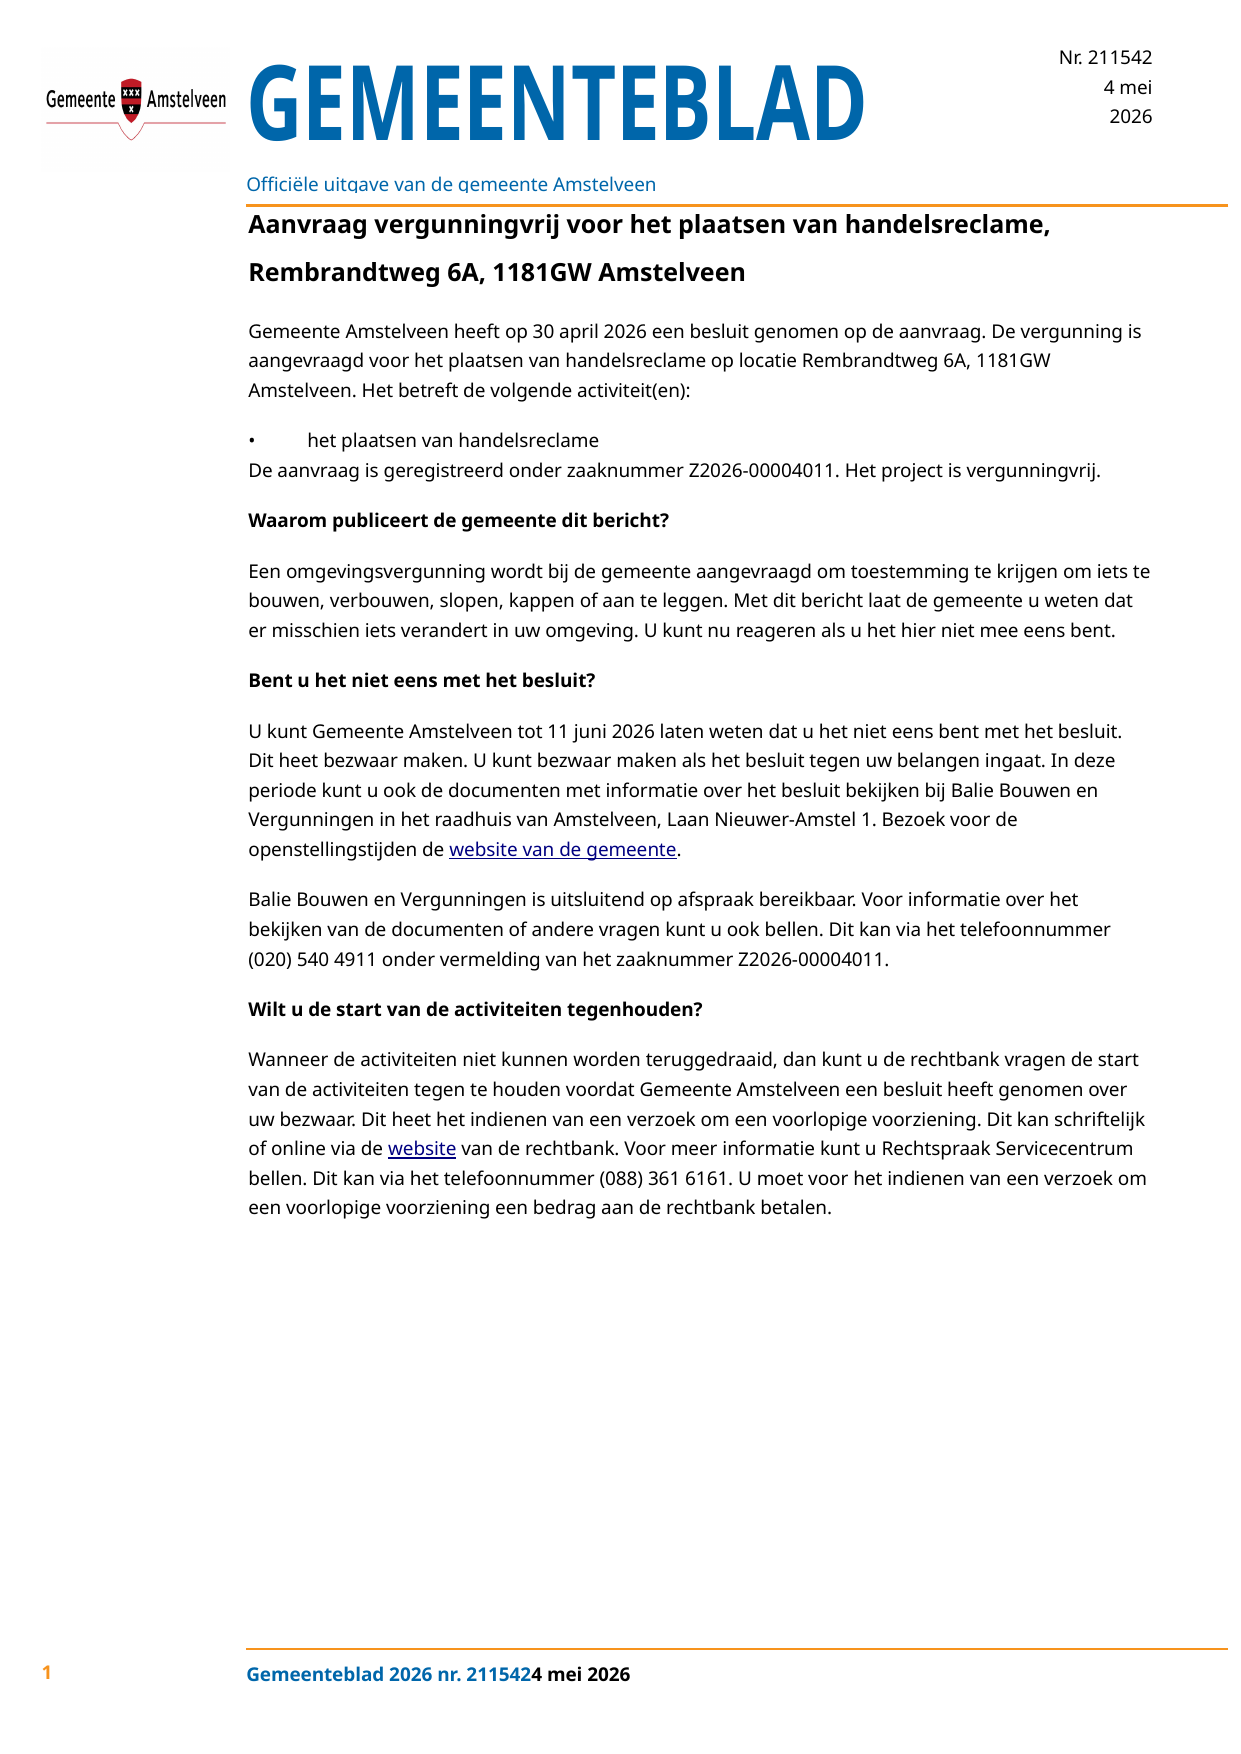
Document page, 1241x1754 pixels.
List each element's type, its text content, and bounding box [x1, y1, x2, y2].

text U kunt Gemeente Amstelveen tot 11 juni 2026 laten weten dat u het niet eens bent met het besluit. Dit heet bezwaar maken. U kunt bezwaar maken als het besluit tegen uw belangen ingaat. In deze periode kunt u ook de documenten met informatie over het besluit bekijken bij Balie Bouwen en Vergunningen in het raadhuis van Amstelveen, Laan Nieuwer-Amstel 1. Bezoek voor de openstellingstijden de website van de gemeente. [248, 718, 1152, 862]
picture [41, 47, 231, 172]
text Balie Bouwen en Vergunningen is uitsluitend op afspraak bereikbaar. Voor informatie over het bekijken van de documenten of andere vragen kunt u ook bellen. Dit kan via het telefoonnummer (020) 540 4911 onder vermelding van het zaaknummer Z2026-00004011. [248, 887, 1152, 972]
text Bent u het niet eens met het besluit? [248, 667, 1152, 693]
text Een omgevingsvergunning wordt bij de gemeente aangevraagd om toestemming te krijgen om iets te bouwen, verbouwen, slopen, kappen of aan te leggen. Met dit bericht laat de gemeente u weten dat er misschien iets verandert in uw omgeving. U kunt nu reageren als u het hier niet mee eens bent. [248, 558, 1152, 643]
list het plaatsen van handelsreclame [248, 427, 1152, 453]
text De aanvraag is geregistreerd onder zaaknummer Z2026-00004011. Het project is vergunningvrij. [248, 457, 1152, 483]
text Aanvraag vergunningvrij voor het plaatsen van handelsreclame, Rembrandtweg 6A, 1181GW Amstelveen [248, 207, 1152, 288]
text Gemeente Amstelveen heeft op 30 april 2026 een besluit genomen op de aanvraag. De vergunning is aangevraagd voor het plaatsen van handelsreclame op locatie Rembrandtweg 6A, 1181GW Amstelveen. Het betreft de volgende activiteit(en): [248, 318, 1152, 403]
text Wanneer de activiteiten niet kunnen worden teruggedraaid, dan kunt u de rechtbank vragen de start van de activiteiten tegen te houden voordat Gemeente Amstelveen een besluit heeft genomen over uw bezwaar. Dit heet het indienen van een verzoek om een voorlopige voorziening. Dit kan schriftelijk of online via de website van de rechtbank. Voor meer informatie kunt u Rechtspraak Servicecentrum bellen. Dit kan via het telefoonnummer (088) 361 6161. U moet voor het indienen van een verzoek om een voorlopige voorziening een bedrag aan de rechtbank betalen. [248, 1047, 1152, 1220]
text Wilt u de start van de activiteiten tegenhouden? [248, 996, 1152, 1022]
text Waarom publiceert de gemeente dit bericht? [248, 507, 1152, 533]
